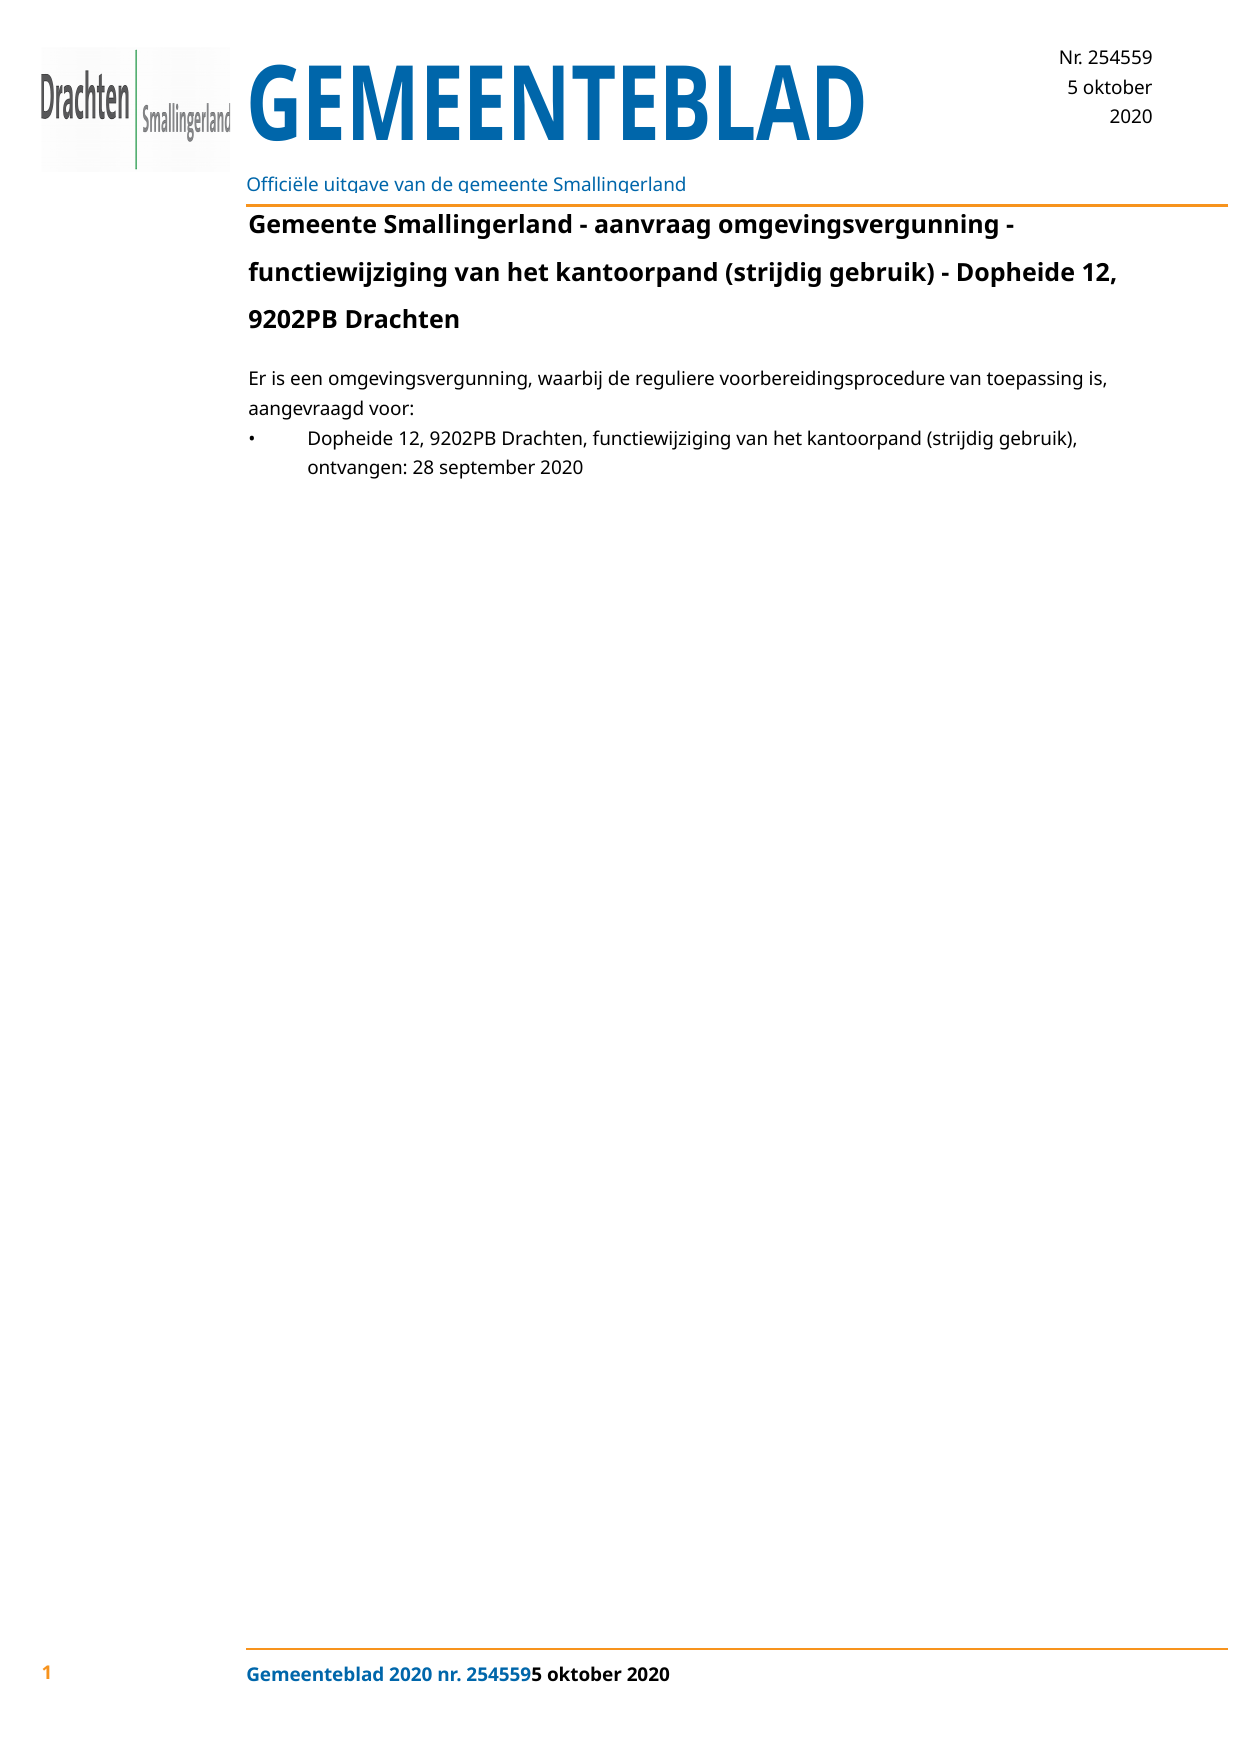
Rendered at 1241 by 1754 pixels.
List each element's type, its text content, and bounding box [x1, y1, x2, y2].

text Gemeente Smallingerland - aanvraag omgevingsvergunning - functiewijziging van het kantoorpand (strijdig gebruik) - Dopheide 12, 9202PB Drachten [248, 207, 1152, 336]
picture [41, 47, 231, 172]
text Er is een omgevingsvergunning, waarbij de reguliere voorbereidingsprocedure van toepassing is, aangevraagd voor: [248, 366, 1152, 421]
list Dopheide 12, 9202PB Drachten, functiewijziging van het kantoorpand (strijdig gebruik), ontvangen: 28 september 2020 [248, 425, 1152, 480]
